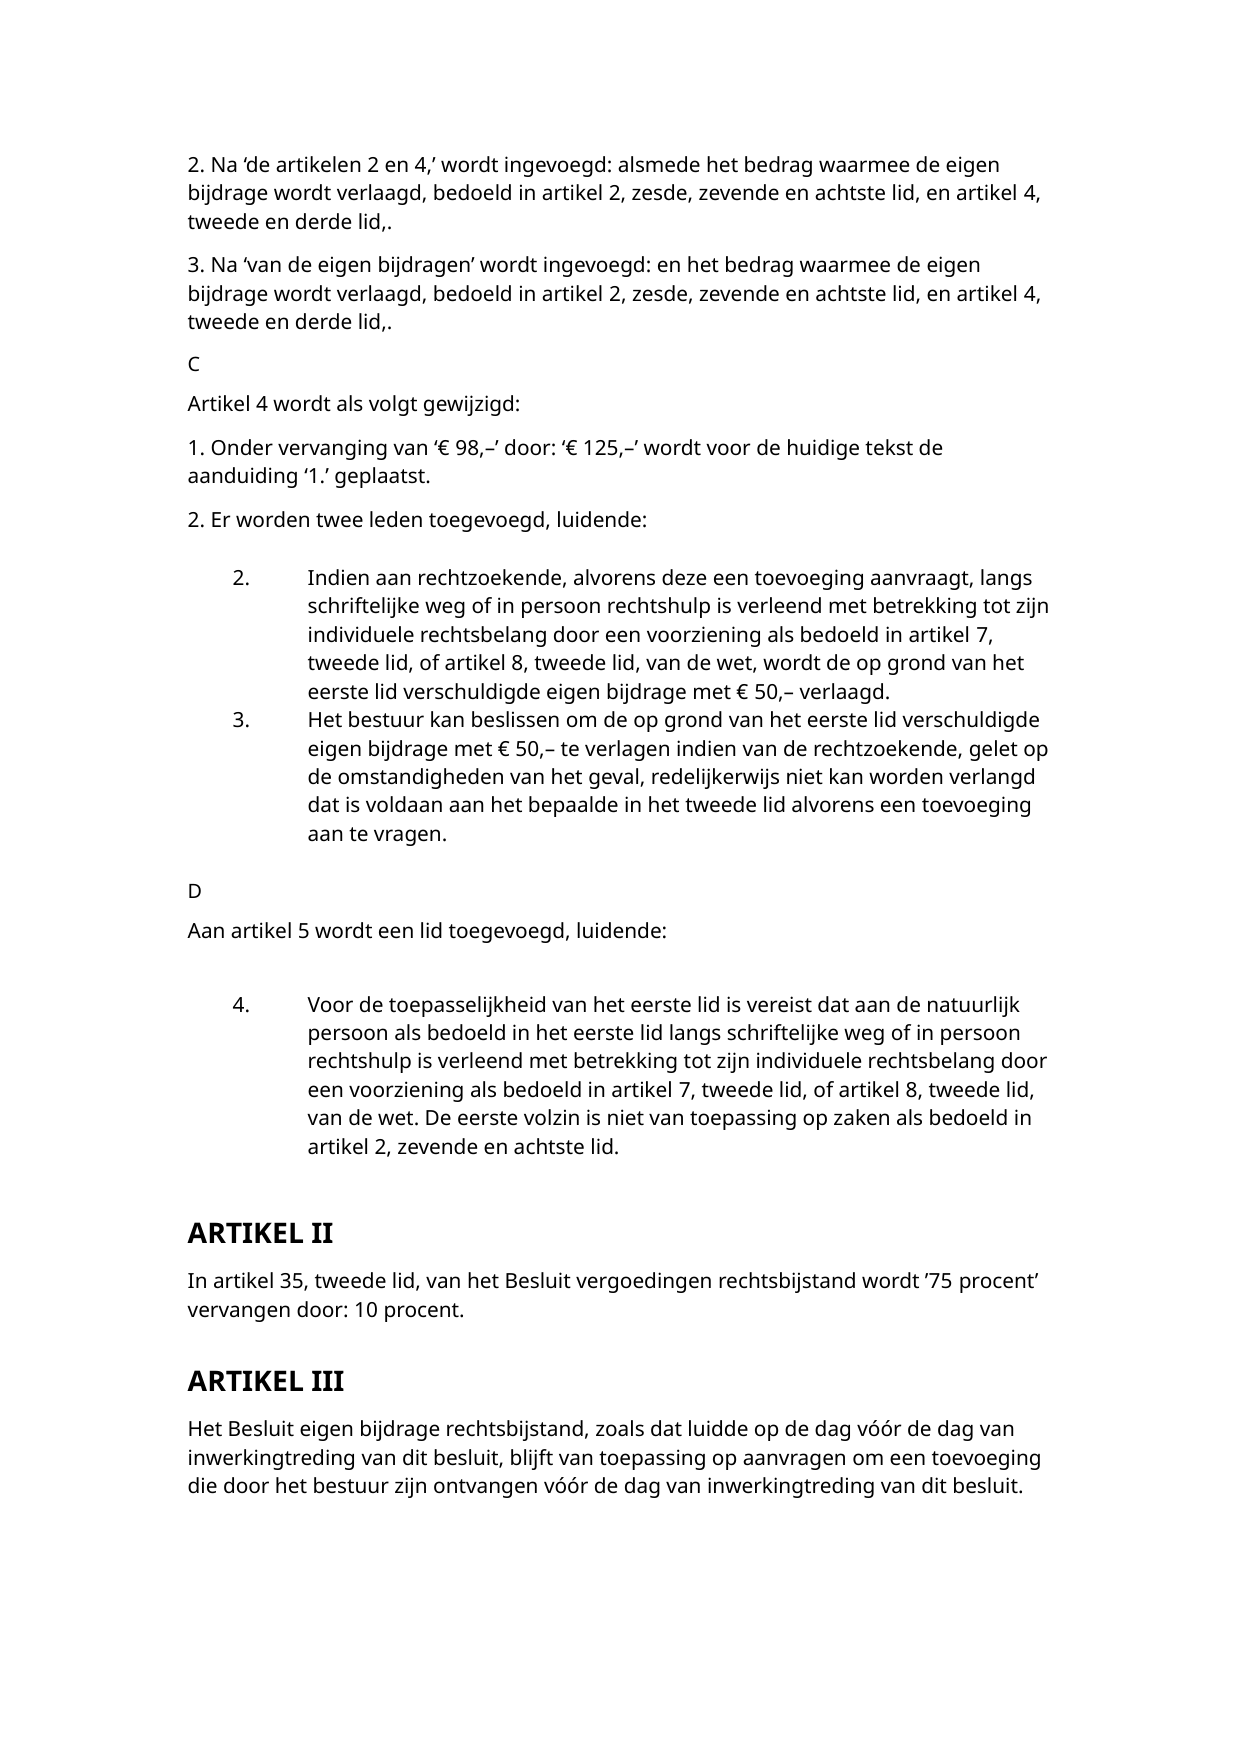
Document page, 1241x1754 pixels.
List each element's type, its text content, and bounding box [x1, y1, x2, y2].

list Het bestuur kan beslissen om de op grond van het eerste lid verschuldigde eigen bijdrage met € 50,– te verlagen indien van de rechtzoekende, gelet op de omstandigheden van het geval, redelijkerwijs niet kan worden verlangd dat is voldaan aan het bepaalde in het tweede lid alvorens een toevoeging aan te vragen. [232, 705, 1053, 847]
subtitle ARTIKEL III [187, 1361, 1053, 1399]
list Voor de toepasselijkheid van het eerste lid is vereist dat aan de natuurlijk persoon als bedoeld in het eerste lid langs schriftelijke weg of in persoon rechtshulp is verleend met betrekking tot zijn individuele rechtsbelang door een voorziening als bedoeld in artikel 7, tweede lid, of artikel 8, tweede lid, van de wet. De eerste volzin is niet van toepassing op zaken als bedoeld in artikel 2, zevende en achtste lid. [232, 990, 1053, 1160]
text 2. Na ‘de artikelen 2 en 4,’ wordt ingevoegd: alsmede het bedrag waarmee de eigen bijdrage wordt verlaagd, bedoeld in artikel 2, zesde, zevende en achtste lid, en artikel 4, tweede en derde lid,. [187, 150, 1053, 235]
text 1. Onder vervanging van ‘€ 98,–’ door: ‘€ 125,–’ wordt voor de huidige tekst de aanduiding ‘1.’ geplaatst. [187, 433, 1053, 490]
text 3. Na ‘van de eigen bijdragen’ wordt ingevoegd: en het bedrag waarmee de eigen bijdrage wordt verlaagd, bedoeld in artikel 2, zesde, zevende en achtste lid, en artikel 4, tweede en derde lid,. [187, 250, 1053, 336]
text Aan artikel 5 wordt een lid toegevoegd, luidende: [187, 916, 1053, 945]
text Het Besluit eigen bijdrage rechtsbijstand, zoals dat luidde op de dag vóór de dag van inwerkingtreding van dit besluit, blijft van toepassing op aanvragen om een toevoeging die door het bestuur zijn ontvangen vóór de dag van inwerkingtreding van dit besluit. [187, 1414, 1053, 1500]
text Artikel 4 wordt als volgt gewijzigd: [187, 389, 1053, 418]
text In artikel 35, tweede lid, van het Besluit vergoedingen rechtsbijstand wordt ’75 procent’ vervangen door: 10 procent. [187, 1266, 1053, 1323]
text C [187, 351, 1053, 378]
text 2. Er worden twee leden toegevoegd, luidende: [187, 505, 1053, 533]
text D [187, 877, 1053, 904]
subtitle ARTIKEL II [187, 1213, 1053, 1251]
list Indien aan rechtzoekende, alvorens deze een toevoeging aanvraagt, langs schriftelijke weg of in persoon rechtshulp is verleend met betrekking tot zijn individuele rechtsbelang door een voorziening als bedoeld in artikel 7, tweede lid, of artikel 8, tweede lid, van de wet, wordt de op grond van het eerste lid verschuldigde eigen bijdrage met € 50,– verlaagd. [232, 563, 1053, 705]
